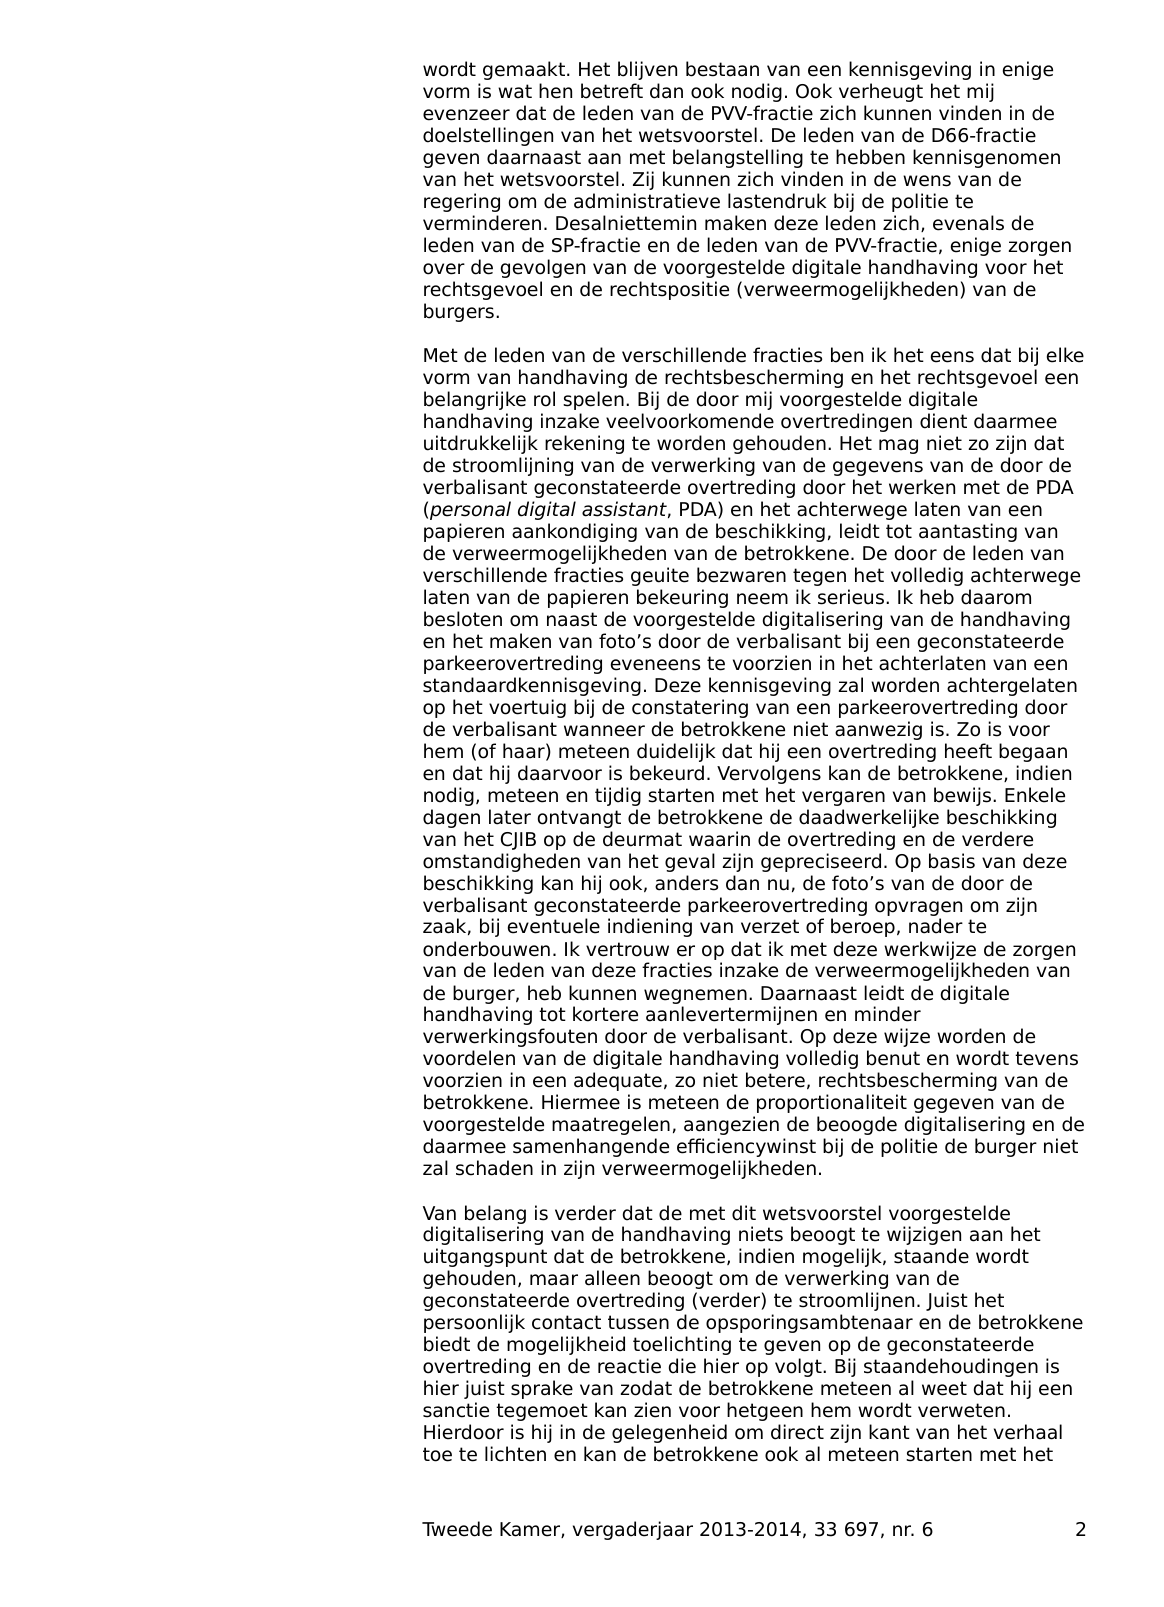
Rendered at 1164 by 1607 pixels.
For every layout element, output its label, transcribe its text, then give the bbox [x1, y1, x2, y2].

text wordt gemaakt. Het blijven bestaan van een kennisgeving in enige vorm is wat hen betreft dan ook nodig. Ook verheugt het mij evenzeer dat de leden van de PVV-fractie zich kunnen vinden in de doelstellingen van het wetsvoorstel. De leden van de D66-fractie geven daarnaast aan met belangstelling te hebben kennisgenomen van het wetsvoorstel. Zij kunnen zich vinden in de wens van de regering om de administratieve lastendruk bij de politie te verminderen. Desalniettemin maken deze leden zich, evenals de leden van de SP-fractie en de leden van de PVV-fractie, enige zorgen over de gevolgen van de voorgestelde digitale handhaving voor het rechtsgevoel en de rechtspositie (verweermogelijkheden) van de burgers. [422, 59, 1087, 323]
text Van belang is verder dat de met dit wetsvoorstel voorgestelde digitalisering van de handhaving niets beoogt te wijzigen aan het uitgangspunt dat de betrokkene, indien mogelijk, staande wordt gehouden, maar alleen beoogt om de verwerking van de geconstateerde overtreding (verder) te stroomlijnen. Juist het persoonlijk contact tussen de opsporingsambtenaar en de betrokkene biedt de mogelijkheid toelichting te geven op de geconstateerde overtreding en de reactie die hier op volgt. Bij staandehoudingen is hier juist sprake van zodat de betrokkene meteen al weet dat hij een sanctie tegemoet kan zien voor hetgeen hem wordt verweten. Hierdoor is hij in de gelegenheid om direct zijn kant van het verhaal toe te lichten en kan de betrokkene ook al meteen starten met het [422, 1202, 1087, 1466]
text Met de leden van de verschillende fracties ben ik het eens dat bij elke vorm van handhaving de rechtsbescherming en het rechtsgevoel een belangrijke rol spelen. Bij de door mij voorgestelde digitale handhaving inzake veelvoorkomende overtredingen dient daarmee uitdrukkelijk rekening te worden gehouden. Het mag niet zo zijn dat de stroomlijning van de verwerking van de gegevens van de door de verbalisant geconstateerde overtreding door het werken met de PDA (personal digital assistant, PDA) en het achterwege laten van een papieren aankondiging van de beschikking, leidt tot aantasting van de verweermogelijkheden van de betrokkene. De door de leden van verschillende fracties geuite bezwaren tegen het volledig achterwege laten van de papieren bekeuring neem ik serieus. Ik heb daarom besloten om naast de voorgestelde digitalisering van de handhaving en het maken van foto’s door de verbalisant bij een geconstateerde parkeerovertreding eveneens te voorzien in het achterlaten van een standaardkennisgeving. Deze kennisgeving zal worden achtergelaten op het voertuig bij de constatering van een parkeerovertreding door de verbalisant wanneer de betrokkene niet aanwezig is. Zo is voor hem (of haar) meteen duidelijk dat hij een overtreding heeft begaan en dat hij daarvoor is bekeurd. Vervolgens kan de betrokkene, indien nodig, meteen en tijdig starten met het vergaren van bewijs. Enkele dagen later ontvangt de betrokkene de daadwerkelijke beschikking van het CJIB op de deurmat waarin de overtreding en de verdere omstandigheden van het geval zijn gepreciseerd. Op basis van deze beschikking kan hij ook, anders dan nu, de foto’s van de door de verbalisant geconstateerde parkeerovertreding opvragen om zijn zaak, bij eventuele indiening van verzet of beroep, nader te onderbouwen. Ik vertrouw er op dat ik met deze werkwijze de zorgen van de leden van deze fracties inzake de verweermogelijkheden van de burger, heb kunnen wegnemen. Daarnaast leidt de digitale handhaving tot kortere aanlevertermijnen en minder verwerkingsfouten door de verbalisant. Op deze wijze worden de voordelen van de digitale handhaving volledig benut en wordt tevens voorzien in een adequate, zo niet betere, rechtsbescherming van de betrokkene. Hiermee is meteen de proportionaliteit gegeven van de voorgestelde maatregelen, aangezien de beoogde digitalisering en de daarmee samenhangende efficiencywinst bij de politie de burger niet zal schaden in zijn verweermogelijkheden. [422, 345, 1087, 1180]
